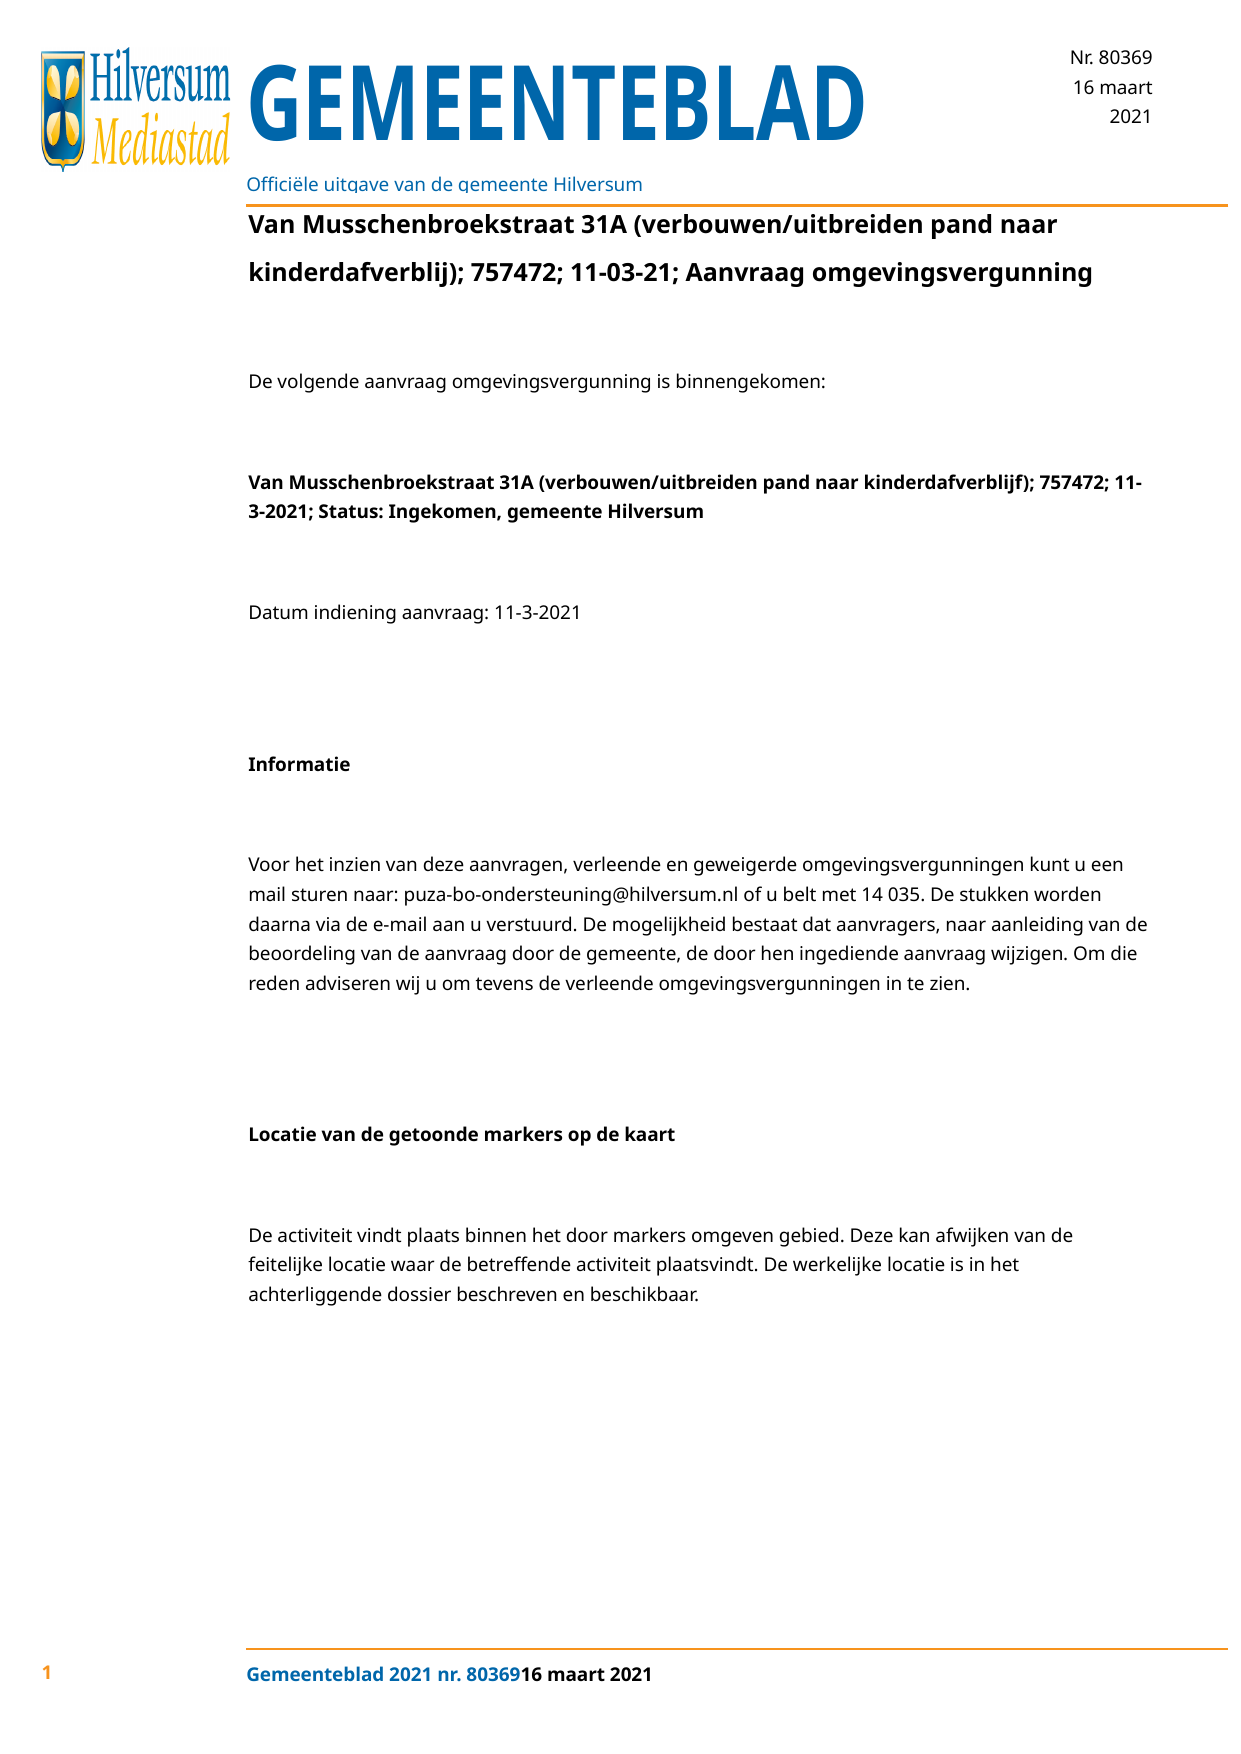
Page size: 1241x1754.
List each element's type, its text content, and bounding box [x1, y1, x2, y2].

text Datum indiening aanvraag: 11-3-2021 [248, 599, 1152, 625]
text Voor het inzien van deze aanvragen, verleende en geweigerde omgevingsvergunningen kunt u een mail sturen naar: puza-bo-ondersteuning@hilversum.nl of u belt met 14 035. De stukken worden daarna via de e-mail aan u verstuurd. De mogelijkheid bestaat dat aanvragers, naar aanleiding van de beoordeling van de aanvraag door de gemeente, de door hen ingediende aanvraag wijzigen. Om die reden adviseren wij u om tevens de verleende omgevingsvergunningen in te zien. [248, 852, 1152, 996]
text Informatie [248, 751, 1152, 777]
picture [41, 47, 231, 172]
text Locatie van de getoonde markers op de kaart [248, 1121, 1152, 1147]
text De activiteit vindt plaats binnen het door markers omgeven gebied. Deze kan afwijken van de feitelijke locatie waar de betreffende activiteit plaatsvindt. De werkelijke locatie is in het achterliggende dossier beschreven en beschikbaar. [248, 1222, 1152, 1307]
text Van Musschenbroekstraat 31A (verbouwen/uitbreiden pand naar kinderdafverblijf); 757472; 11-3-2021; Status: Ingekomen, gemeente Hilversum [248, 469, 1152, 524]
text De volgende aanvraag omgevingsvergunning is binnengekomen: [248, 368, 1152, 394]
text Van Musschenbroekstraat 31A (verbouwen/uitbreiden pand naar kinderdafverblij); 757472; 11-03-21; Aanvraag omgevingsvergunning [248, 207, 1152, 288]
